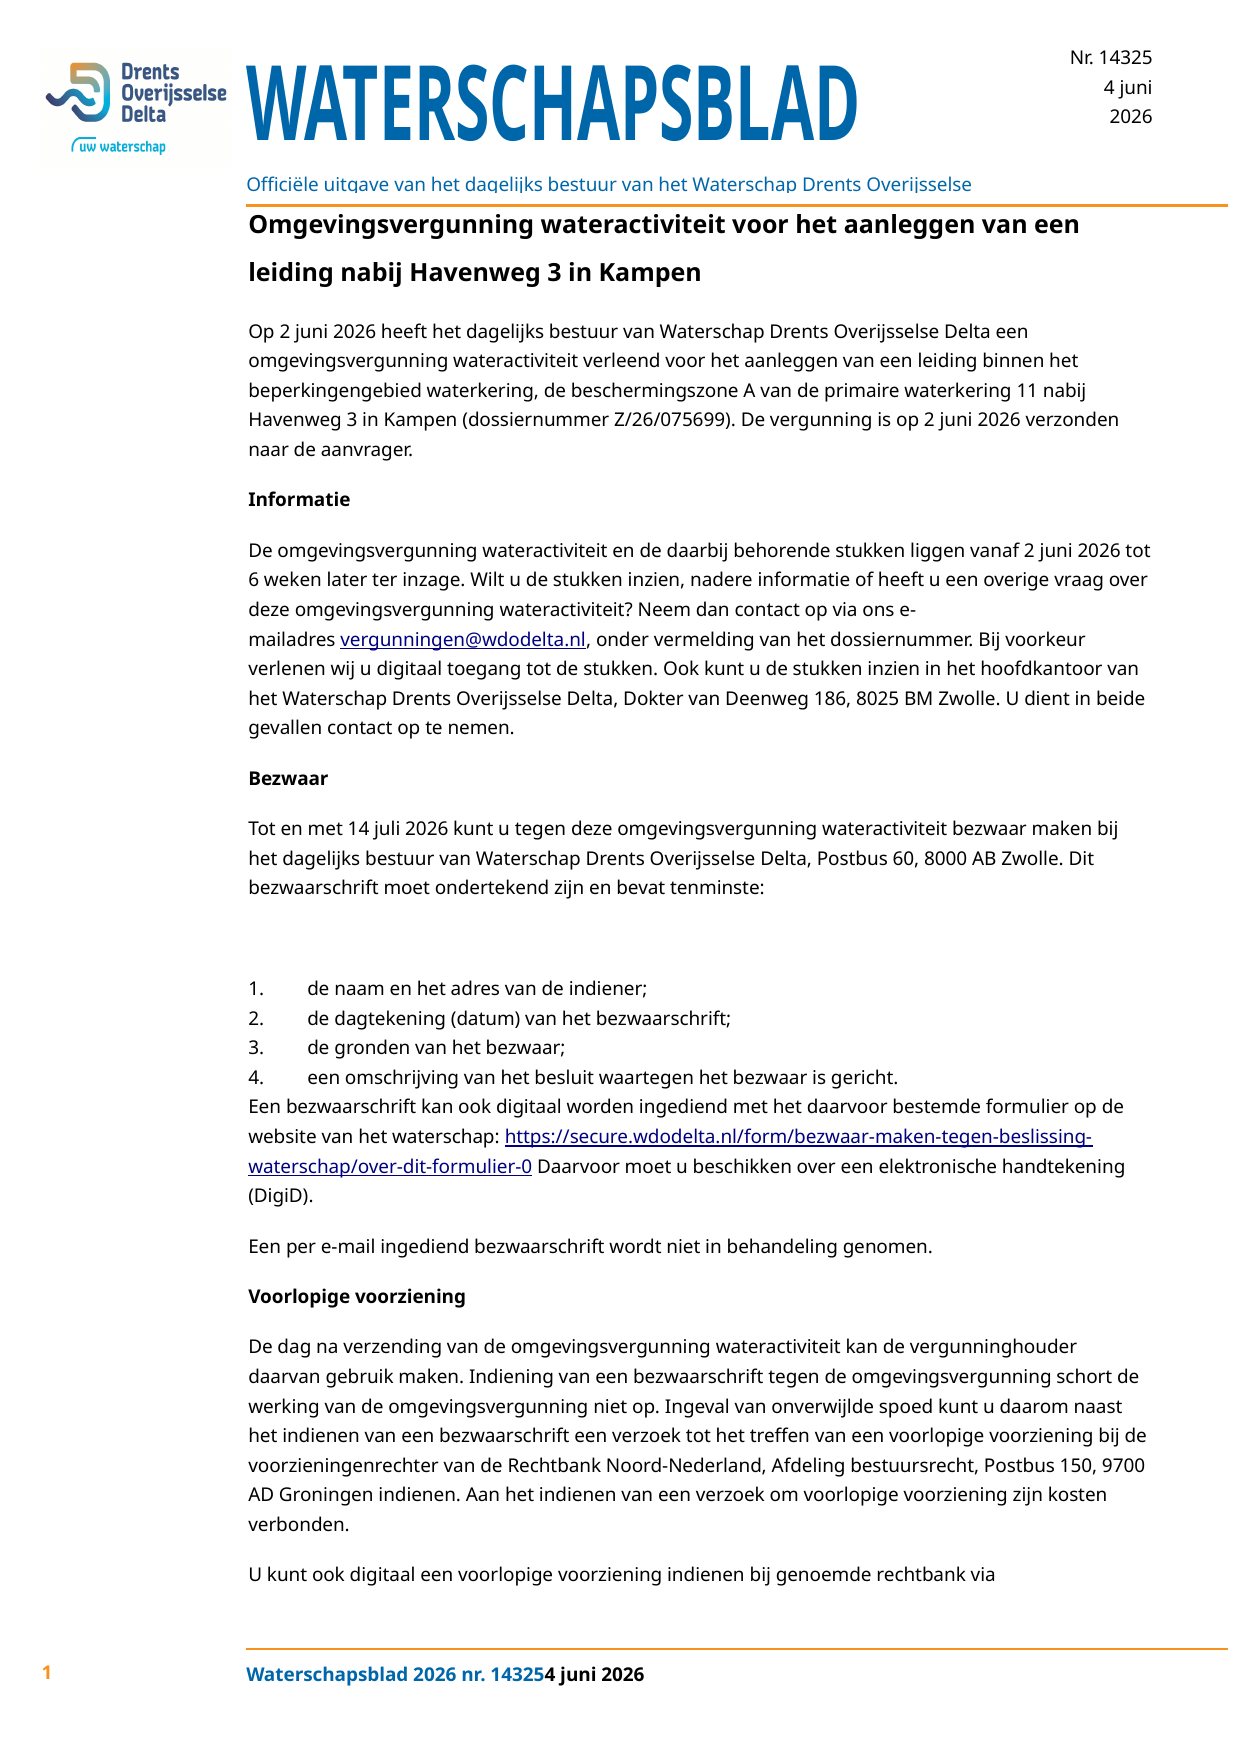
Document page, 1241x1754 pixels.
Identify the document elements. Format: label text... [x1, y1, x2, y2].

list een omschrijving van het besluit waartegen het bezwaar is gericht. [248, 1064, 1152, 1090]
text Omgevingsvergunning wateractiviteit voor het aanleggen van een leiding nabij Havenweg 3 in Kampen [248, 207, 1152, 288]
list de naam en het adres van de indiener; [248, 975, 1152, 1001]
text Op 2 juni 2026 heeft het dagelijks bestuur van Waterschap Drents Overijsselse Delta een omgevingsvergunning wateractiviteit verleend voor het aanleggen van een leiding binnen het beperkingengebied waterkering, de beschermingszone A van de primaire waterkering 11 nabij Havenweg 3 in Kampen (dossiernummer Z/26/075699). De vergunning is op 2 juni 2026 verzonden naar de aanvrager. [248, 318, 1152, 462]
text Een per e-mail ingediend bezwaarschrift wordt niet in behandeling genomen. [248, 1233, 1152, 1259]
text Voorlopige voorziening [248, 1283, 1152, 1309]
text De omgevingsvergunning wateractiviteit en de daarbij behorende stukken liggen vanaf 2 juni 2026 tot 6 weken later ter inzage. Wilt u de stukken inzien, nadere informatie of heeft u een overige vraag over deze omgevingsvergunning wateractiviteit? Neem dan contact op via ons e-mailadres vergunningen@wdodelta.nl, onder vermelding van het dossiernummer. Bij voorkeur verlenen wij u digitaal toegang tot de stukken. Ook kunt u de stukken inzien in het hoofdkantoor van het Waterschap Drents Overijsselse Delta, Dokter van Deenweg 186, 8025 BM Zwolle. U dient in beide gevallen contact op te nemen. [248, 537, 1152, 740]
text U kunt ook digitaal een voorlopige voorziening indienen bij genoemde rechtbank via [248, 1562, 1152, 1587]
text De dag na verzending van de omgevingsvergunning wateractiviteit kan de vergunninghouder daarvan gebruik maken. Indiening van een bezwaarschrift tegen de omgevingsvergunning schort de werking van de omgevingsvergunning niet op. Ingeval van onverwijlde spoed kunt u daarom naast het indienen van een bezwaarschrift een verzoek tot het treffen van een voorlopige voorziening bij de voorzieningenrechter van de Rechtbank Noord-Nederland, Afdeling bestuursrecht, Postbus 150, 9700 AD Groningen indienen. Aan het indienen van een verzoek om voorlopige voorziening zijn kosten verbonden. [248, 1334, 1152, 1537]
text Een bezwaarschrift kan ook digitaal worden ingediend met het daarvoor bestemde formulier op de website van het waterschap: https://secure.wdodelta.nl/form/bezwaar-maken-tegen-beslissing-waterschap/over-dit-formulier-0 Daarvoor moet u beschikken over een elektronische handtekening (DigiD). [248, 1094, 1152, 1208]
text Informatie [248, 487, 1152, 512]
text Tot en met 14 juli 2026 kunt u tegen deze omgevingsvergunning wateractiviteit bezwaar maken bij het dagelijks bestuur van Waterschap Drents Overijsselse Delta, Postbus 60, 8000 AB Zwolle. Dit bezwaarschrift moet ondertekend zijn en bevat tenminste: [248, 815, 1152, 900]
list de dagtekening (datum) van het bezwaarschrift; [248, 1005, 1152, 1031]
picture [41, 47, 231, 172]
text Bezwaar [248, 765, 1152, 791]
list de gronden van het bezwaar; [248, 1034, 1152, 1060]
